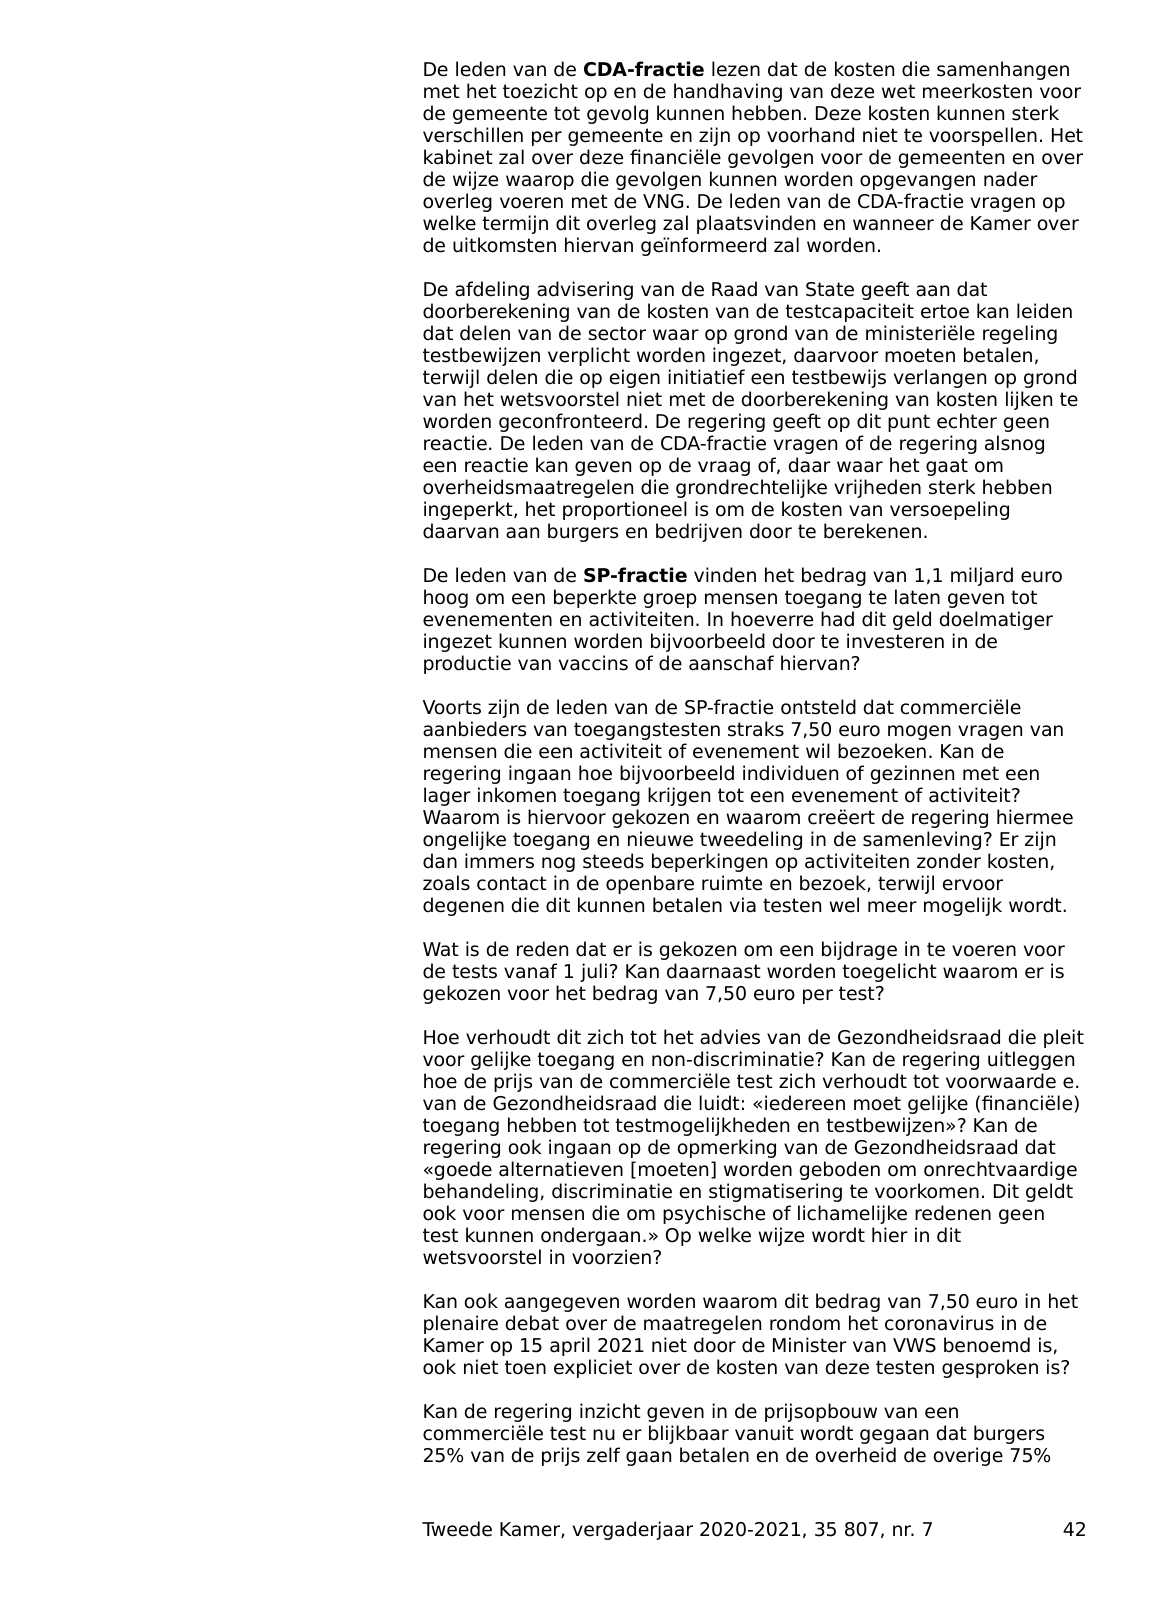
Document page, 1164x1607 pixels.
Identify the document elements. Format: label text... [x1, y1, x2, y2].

text Voorts zijn de leden van de SP-fractie ontsteld dat commerciële aanbieders van toegangstesten straks 7,50 euro mogen vragen van mensen die een activiteit of evenement wil bezoeken. Kan de regering ingaan hoe bijvoorbeeld individuen of gezinnen met een lager inkomen toegang krijgen tot een evenement of activiteit? Waarom is hiervoor gekozen en waarom creëert de regering hiermee ongelijke toegang en nieuwe tweedeling in de samenleving? Er zijn dan immers nog steeds beperkingen op activiteiten zonder kosten, zoals contact in de openbare ruimte en bezoek, terwijl ervoor degenen die dit kunnen betalen via testen wel meer mogelijk wordt. [422, 697, 1087, 917]
text Kan de regering inzicht geven in de prijsopbouw van een commerciële test nu er blijkbaar vanuit wordt gegaan dat burgers 25% van de prijs zelf gaan betalen en de overheid de overige 75% [422, 1401, 1087, 1467]
text Kan ook aangegeven worden waarom dit bedrag van 7,50 euro in het plenaire debat over de maatregelen rondom het coronavirus in de Kamer op 15 april 2021 niet door de Minister van VWS benoemd is, ook niet toen expliciet over de kosten van deze testen gesproken is? [422, 1291, 1087, 1379]
text De leden van de CDA-fractie lezen dat de kosten die samenhangen met het toezicht op en de handhaving van deze wet meerkosten voor de gemeente tot gevolg kunnen hebben. Deze kosten kunnen sterk verschillen per gemeente en zijn op voorhand niet te voorspellen. Het kabinet zal over deze financiële gevolgen voor de gemeenten en over de wijze waarop die gevolgen kunnen worden opgevangen nader overleg voeren met de VNG. De leden van de CDA-fractie vragen op welke termijn dit overleg zal plaatsvinden en wanneer de Kamer over de uitkomsten hiervan geïnformeerd zal worden. [422, 59, 1087, 257]
text De leden van de SP-fractie vinden het bedrag van 1,1 miljard euro hoog om een beperkte groep mensen toegang te laten geven tot evenementen en activiteiten. In hoeverre had dit geld doelmatiger ingezet kunnen worden bijvoorbeeld door te investeren in de productie van vaccins of de aanschaf hiervan? [422, 565, 1087, 675]
text Wat is de reden dat er is gekozen om een bijdrage in te voeren voor de tests vanaf 1 juli? Kan daarnaast worden toegelicht waarom er is gekozen voor het bedrag van 7,50 euro per test? [422, 939, 1087, 1005]
text De afdeling advisering van de Raad van State geeft aan dat doorberekening van de kosten van de testcapaciteit ertoe kan leiden dat delen van de sector waar op grond van de ministeriële regeling testbewijzen verplicht worden ingezet, daarvoor moeten betalen, terwijl delen die op eigen initiatief een testbewijs verlangen op grond van het wetsvoorstel niet met de doorberekening van kosten lijken te worden geconfronteerd. De regering geeft op dit punt echter geen reactie. De leden van de CDA-fractie vragen of de regering alsnog een reactie kan geven op de vraag of, daar waar het gaat om overheidsmaatregelen die grondrechtelijke vrijheden sterk hebben ingeperkt, het proportioneel is om de kosten van versoepeling daarvan aan burgers en bedrijven door te berekenen. [422, 279, 1087, 543]
text Hoe verhoudt dit zich tot het advies van de Gezondheidsraad die pleit voor gelijke toegang en non-discriminatie? Kan de regering uitleggen hoe de prijs van de commerciële test zich verhoudt tot voorwaarde e. van de Gezondheidsraad die luidt: «iedereen moet gelijke (financiële) toegang hebben tot testmogelijkheden en testbewijzen»? Kan de regering ook ingaan op de opmerking van de Gezondheidsraad dat «goede alternatieven [moeten] worden geboden om onrechtvaardige behandeling, discriminatie en stigmatisering te voorkomen. Dit geldt ook voor mensen die om psychische of lichamelijke redenen geen test kunnen ondergaan.» Op welke wijze wordt hier in dit wetsvoorstel in voorzien? [422, 1027, 1087, 1269]
